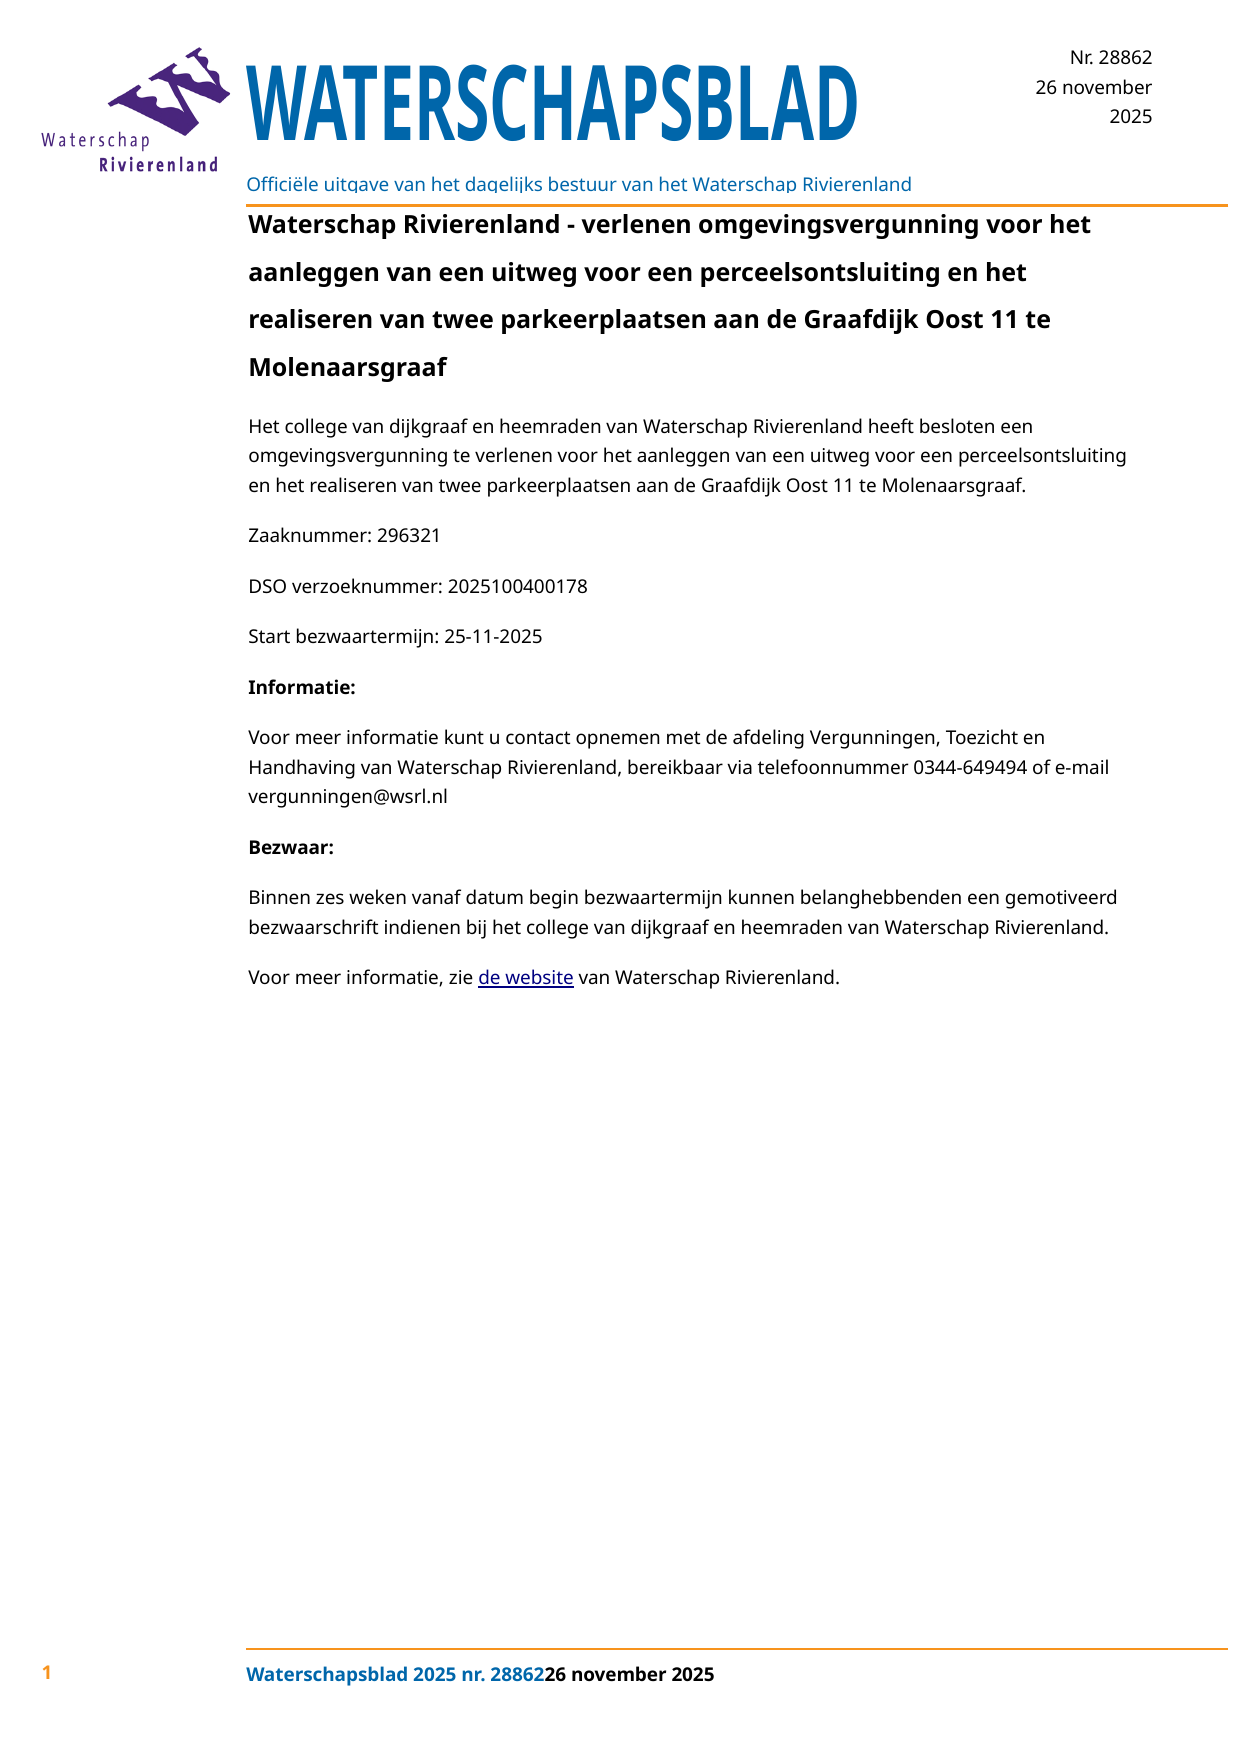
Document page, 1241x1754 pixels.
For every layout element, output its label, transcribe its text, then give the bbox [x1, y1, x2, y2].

text Informatie: [248, 674, 1152, 700]
text DSO verzoeknummer: 2025100400178 [248, 573, 1152, 599]
text Zaaknummer: 296321 [248, 523, 1152, 548]
text Voor meer informatie, zie de website van Waterschap Rivierenland. [248, 964, 1152, 990]
text Start bezwaartermijn: 25-11-2025 [248, 623, 1152, 649]
text Bezwaar: [248, 834, 1152, 860]
text Het college van dijkgraaf en heemraden van Waterschap Rivierenland heeft besloten een omgevingsvergunning te verlenen voor het aanleggen van een uitweg voor een perceelsontsluiting en het realiseren van twee parkeerplaatsen aan de Graafdijk Oost 11 te Molenaarsgraaf. [248, 413, 1152, 498]
text Waterschap Rivierenland - verlenen omgevingsvergunning voor het aanleggen van een uitweg voor een perceelsontsluiting en het realiseren van twee parkeerplaatsen aan de Graafdijk Oost 11 te Molenaarsgraaf [248, 207, 1152, 384]
text Binnen zes weken vanaf datum begin bezwaartermijn kunnen belanghebbenden een gemotiveerd bezwaarschrift indienen bij het college van dijkgraaf en heemraden van Waterschap Rivierenland. [248, 884, 1152, 940]
picture [41, 47, 231, 172]
text Voor meer informatie kunt u contact opnemen met de afdeling Vergunningen, Toezicht en Handhaving van Waterschap Rivierenland, bereikbaar via telefoonnummer 0344-649494 of e-mail vergunningen@wsrl.nl [248, 724, 1152, 809]
